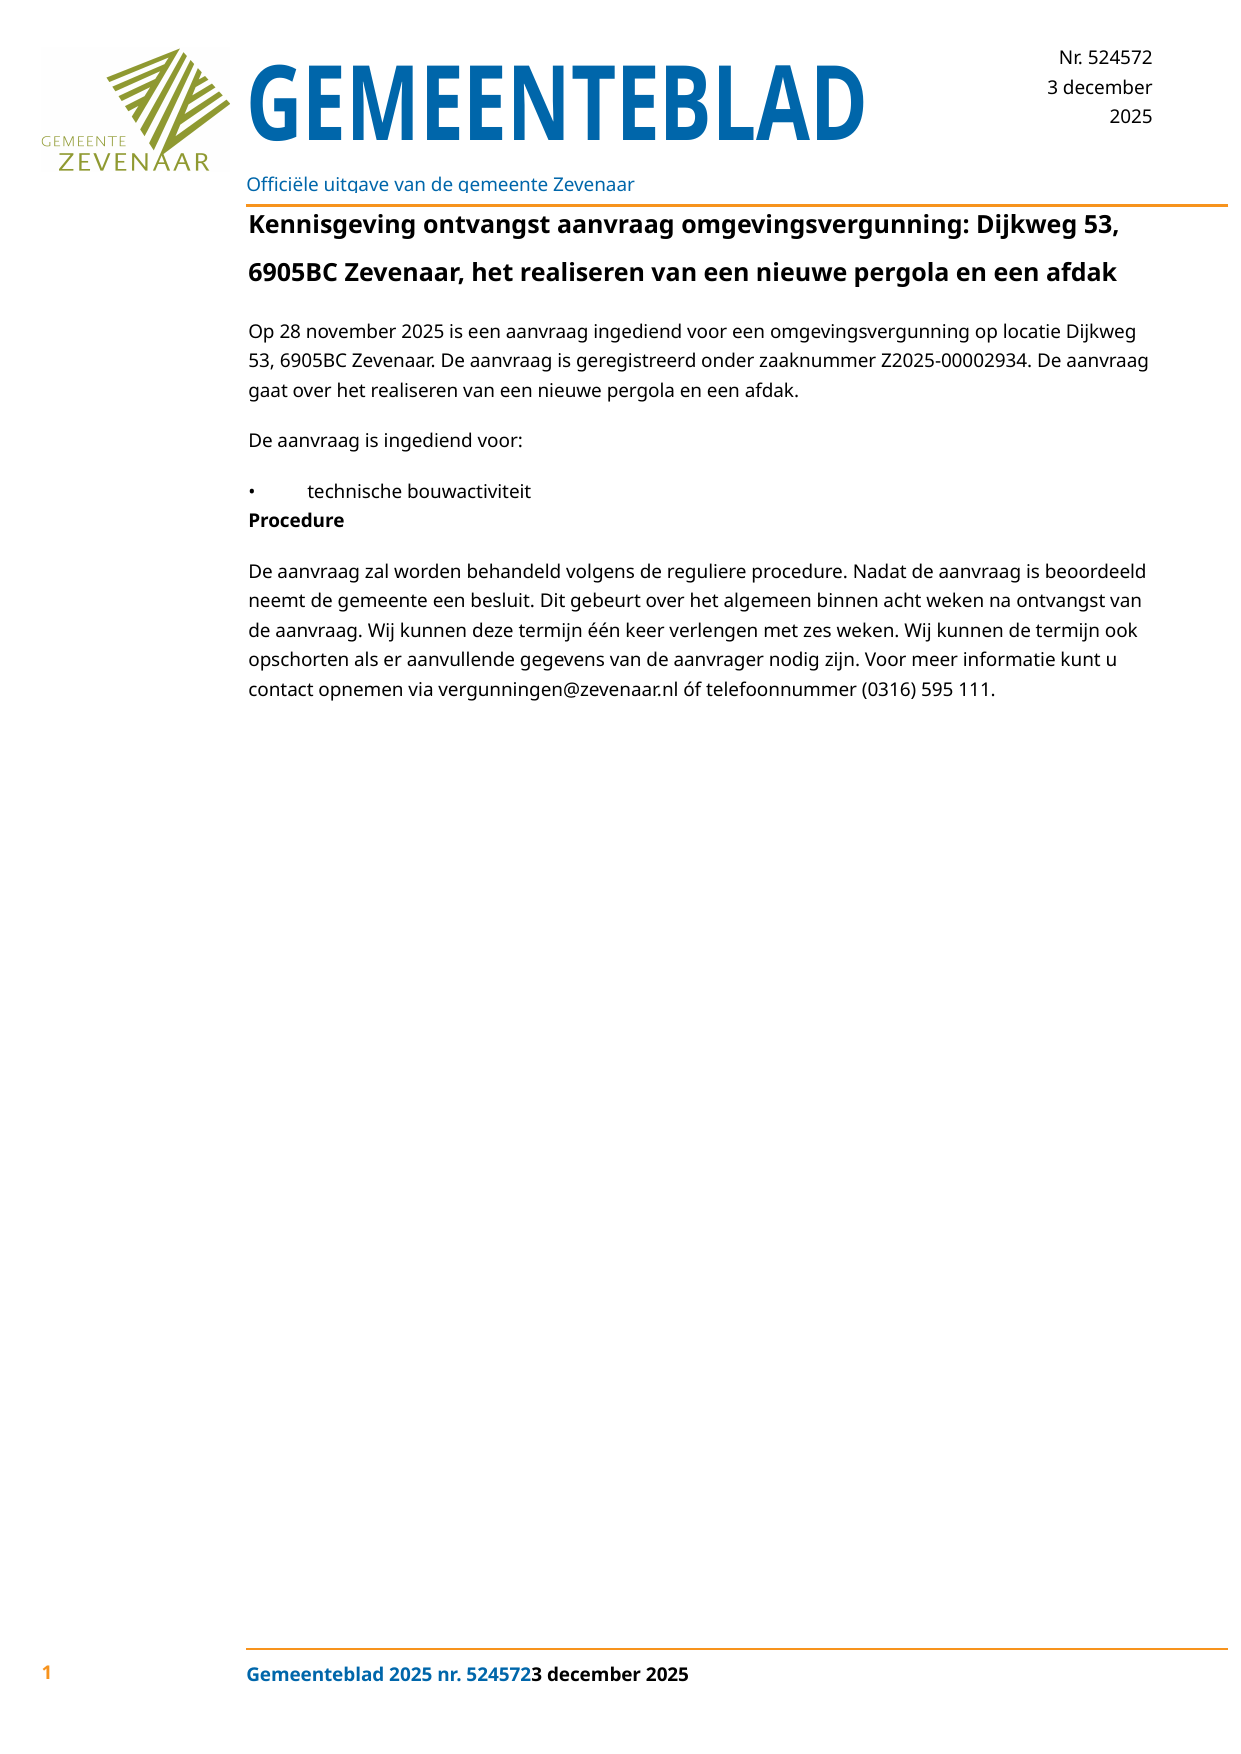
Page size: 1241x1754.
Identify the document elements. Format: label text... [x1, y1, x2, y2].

text Procedure [248, 507, 1152, 533]
text De aanvraag is ingediend voor: [248, 427, 1152, 453]
text Op 28 november 2025 is een aanvraag ingediend voor een omgevingsvergunning op locatie Dijkweg 53, 6905BC Zevenaar. De aanvraag is geregistreerd onder zaaknummer Z2025-00002934. De aanvraag gaat over het realiseren van een nieuwe pergola en een afdak. [248, 318, 1152, 403]
list technische bouwactiviteit [248, 478, 1152, 504]
picture [41, 47, 231, 172]
text Kennisgeving ontvangst aanvraag omgevingsvergunning: Dijkweg 53, 6905BC Zevenaar, het realiseren van een nieuwe pergola en een afdak [248, 207, 1152, 288]
text De aanvraag zal worden behandeld volgens de reguliere procedure. Nadat de aanvraag is beoordeeld neemt de gemeente een besluit. Dit gebeurt over het algemeen binnen acht weken na ontvangst van de aanvraag. Wij kunnen deze termijn één keer verlengen met zes weken. Wij kunnen de termijn ook opschorten als er aanvullende gegevens van de aanvrager nodig zijn. Voor meer informatie kunt u contact opnemen via vergunningen@zevenaar.nl óf telefoonnummer (0316) 595 111. [248, 558, 1152, 702]
